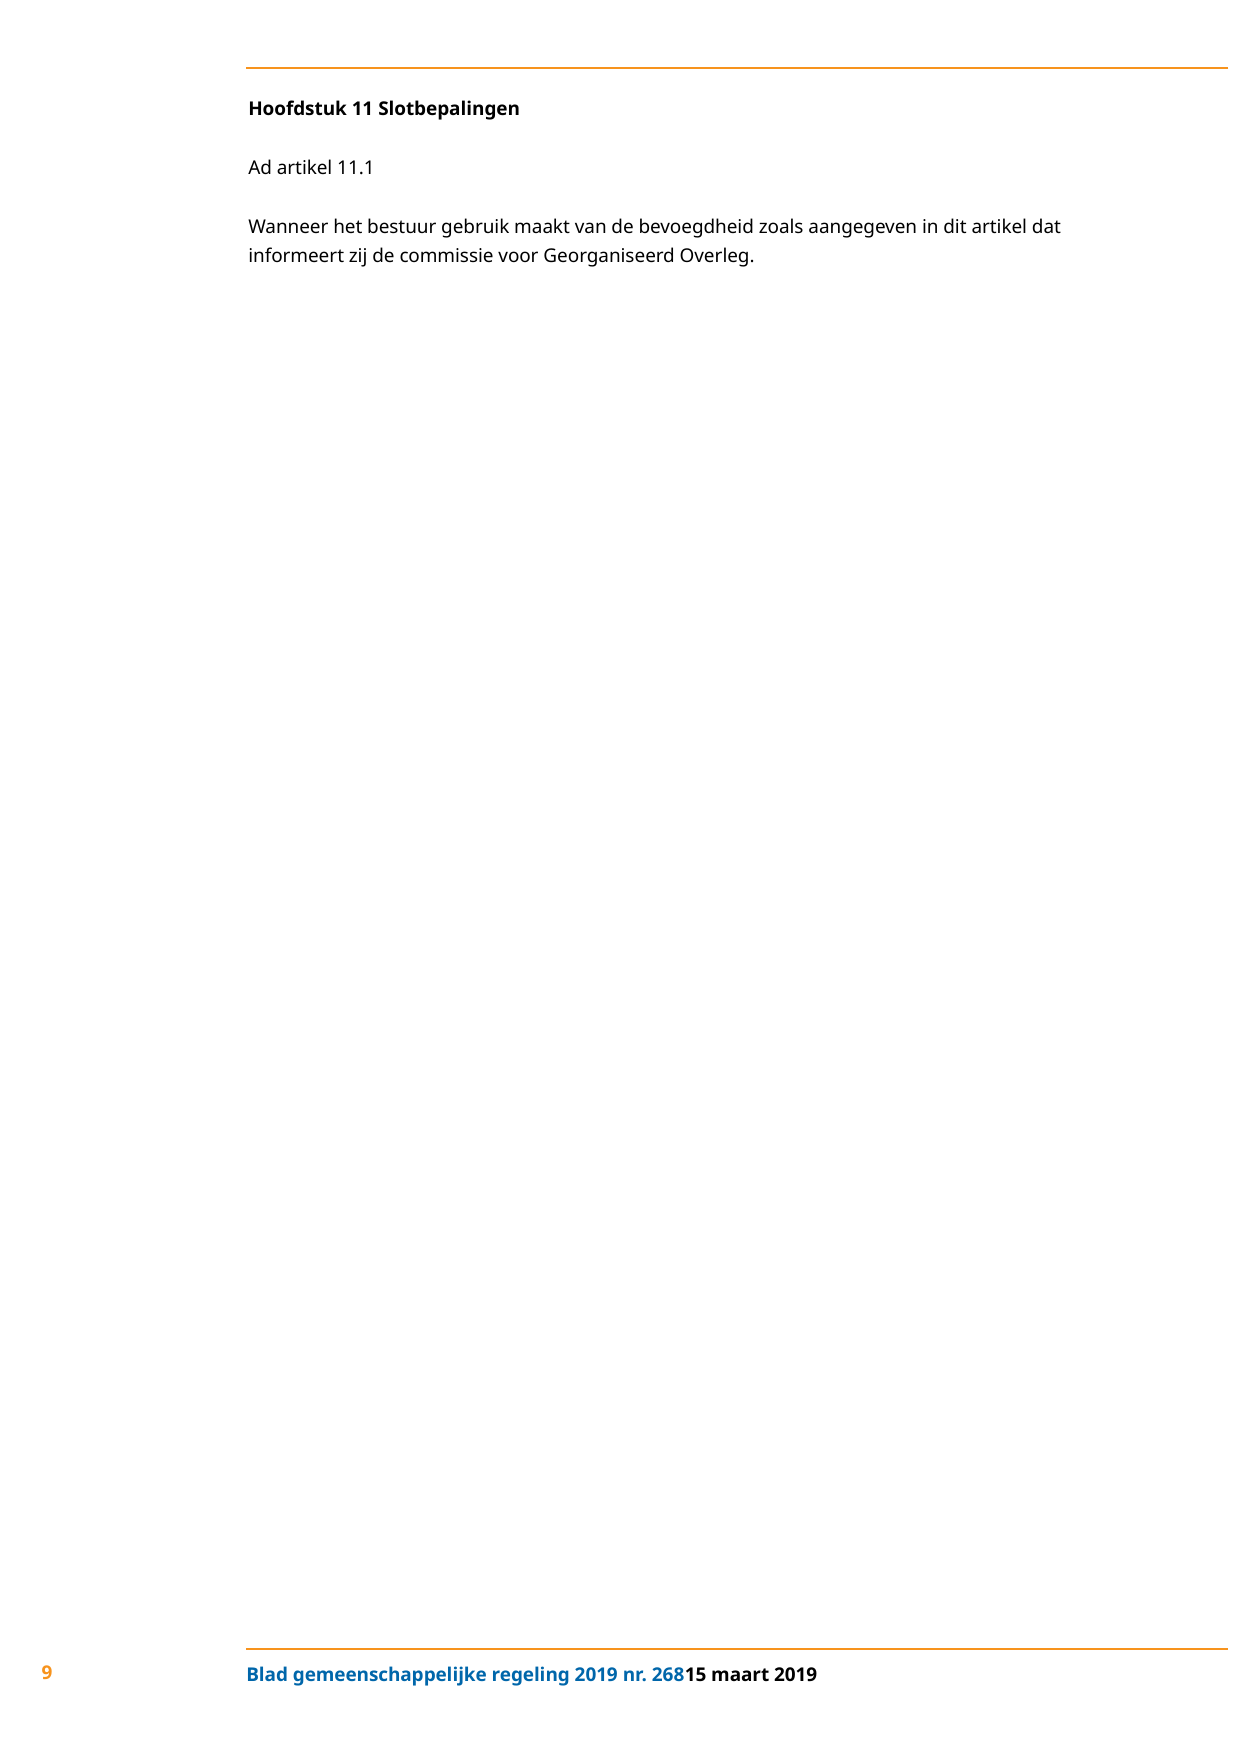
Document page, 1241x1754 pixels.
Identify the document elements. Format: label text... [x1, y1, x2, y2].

picture [41, 47, 231, 172]
text Wanneer het bestuur gebruik maakt van de bevoegdheid zoals aangegeven in dit artikel dat informeert zij de commissie voor Georganiseerd Overleg. [248, 213, 1152, 268]
text Hoofdstuk 11 Slotbepalingen [248, 95, 1152, 121]
text Ad artikel 11.1 [248, 154, 1152, 180]
